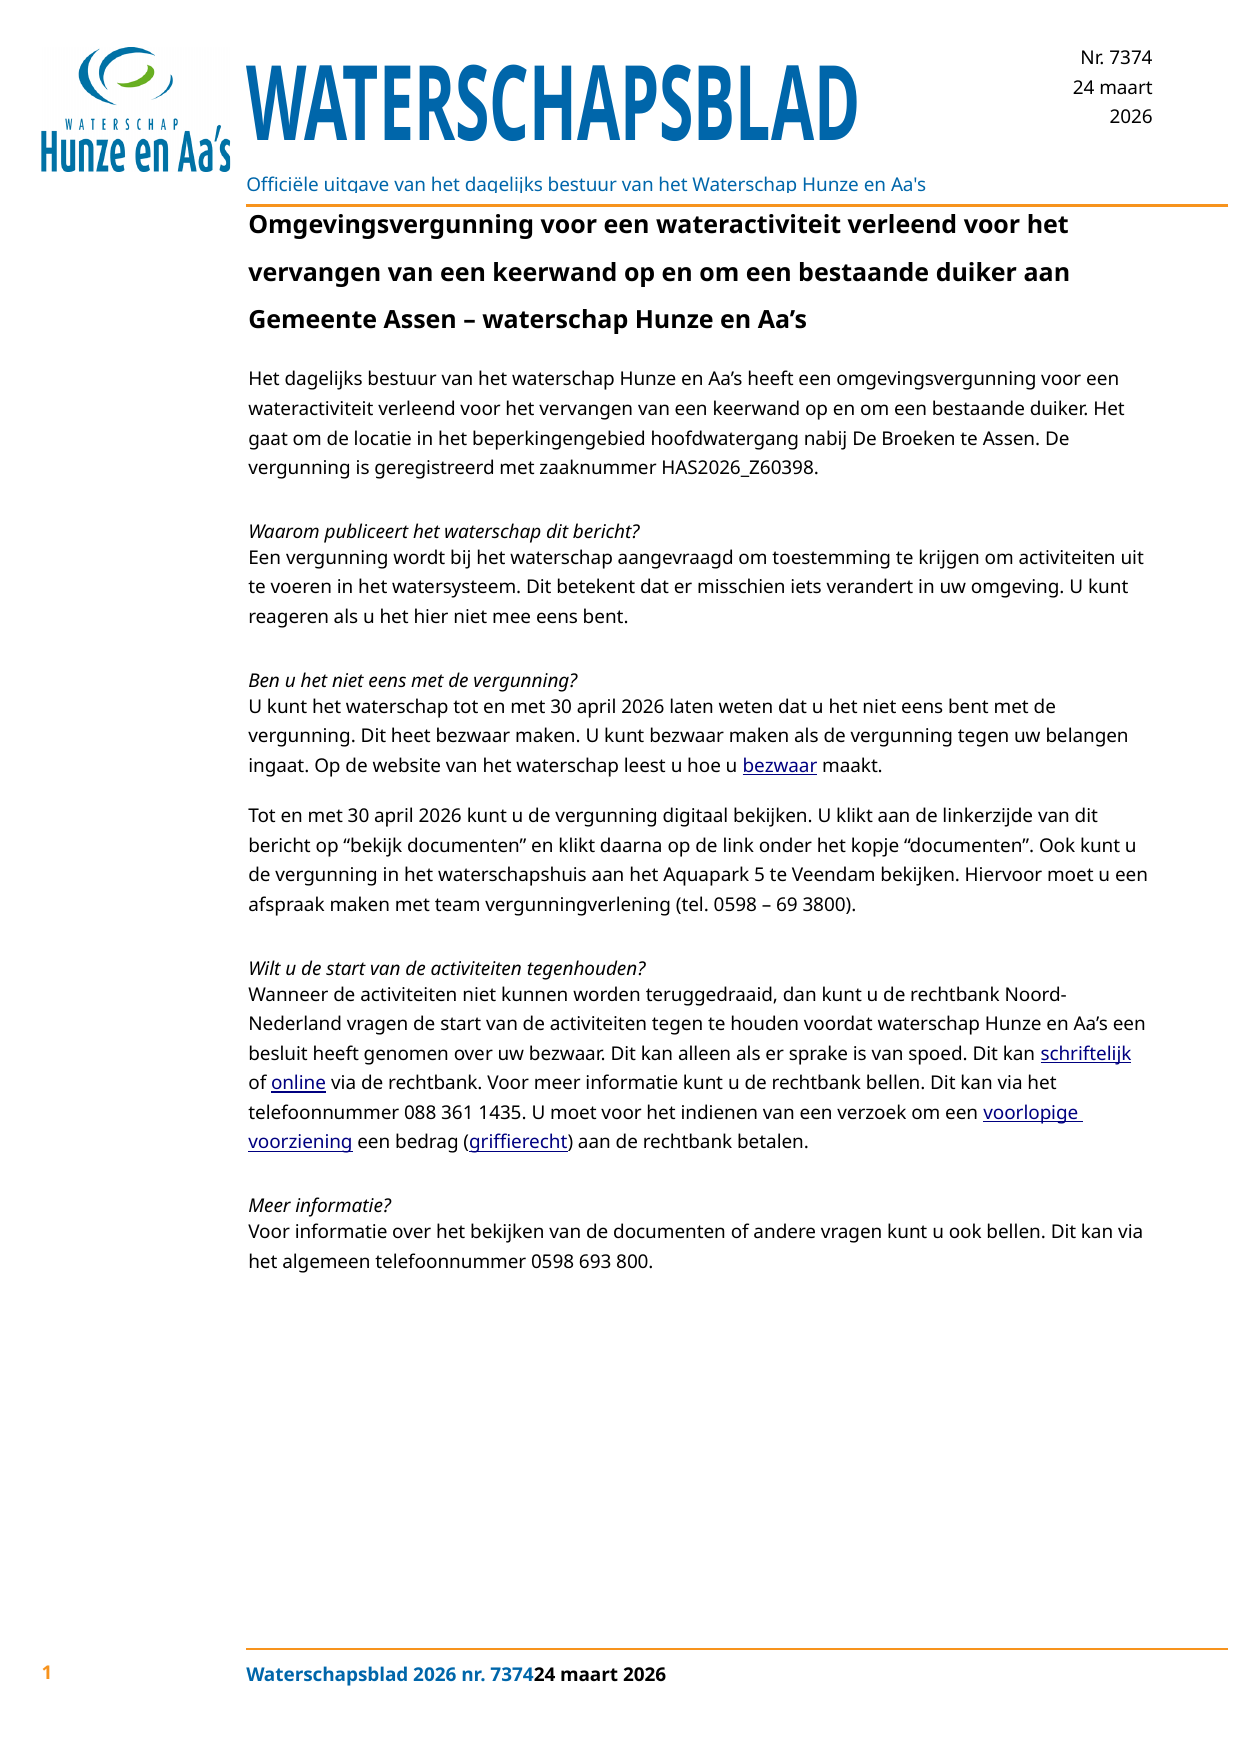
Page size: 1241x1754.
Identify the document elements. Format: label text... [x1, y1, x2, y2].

text U kunt het waterschap tot en met 30 april 2026 laten weten dat u het niet eens bent met de vergunning. Dit heet bezwaar maken. U kunt bezwaar maken als de vergunning tegen uw belangen ingaat. Op de website van het waterschap leest u hoe u bezwaar maakt. [248, 693, 1152, 778]
picture [183, 163, 191, 172]
text Omgevingsvergunning voor een wateractiviteit verleend voor het vervangen van een keerwand op en om een bestaande duiker aan Gemeente Assen – waterschap Hunze en Aa’s [248, 207, 1152, 336]
picture [47, 154, 51, 172]
text Het dagelijks bestuur van het waterschap Hunze en Aa’s heeft een omgevingsvergunning voor een wateractiviteit verleend voor het vervangen van een keerwand op en om een bestaande duiker. Het gaat om de locatie in het beperkingengebied hoofdwatergang nabij De Broeken te Assen. De vergunning is geregistreerd met zaaknummer HAS2026_Z60398. [248, 366, 1152, 480]
text Meer informatie? [248, 1193, 1152, 1218]
text Wanneer de activiteiten niet kunnen worden teruggedraaid, dan kunt u de rechtbank Noord-Nederland vragen de start van de activiteiten tegen te houden voordat waterschap Hunze en Aa’s een besluit heeft genomen over uw bezwaar. Dit kan alleen als er sprake is van spoed. Dit kan schriftelijk of online via de rechtbank. Voor meer informatie kunt u de rechtbank bellen. Dit kan via het telefoonnummer 088 361 1435. U moet voor het indienen van een verzoek om een voorlopige voorziening een bedrag (griffierecht) aan de rechtbank betalen. [248, 981, 1152, 1154]
text Tot en met 30 april 2026 kunt u de vergunning digitaal bekijken. U klikt aan de linkerzijde van dit bericht op “bekijk documenten” en klikt daarna op de link onder het kopje “documenten”. Ook kunt u de vergunning in het waterschapshuis aan het Aquapark 5 te Veendam bekijken. Hiervoor moet u een afspraak maken met team vergunningverlening (tel. 0598 – 69 3800). [248, 802, 1152, 917]
picture [226, 145, 231, 156]
text Ben u het niet eens met de vergunning? [248, 667, 1152, 693]
picture [41, 47, 231, 172]
text Voor informatie over het bekijken van de documenten of andere vragen kunt u ook bellen. Dit kan via het algemeen telefoonnummer 0598 693 800. [248, 1218, 1152, 1274]
text Waarom publiceert het waterschap dit bericht? [248, 518, 1152, 544]
text Wilt u de start van de activiteiten tegenhouden? [248, 955, 1152, 981]
text Een vergunning wordt bij het waterschap aangevraagd om toestemming te krijgen om activiteiten uit te voeren in het watersysteem. Dit betekent dat er misschien iets verandert in uw omgeving. U kunt reageren als u het hier niet mee eens bent. [248, 544, 1152, 629]
